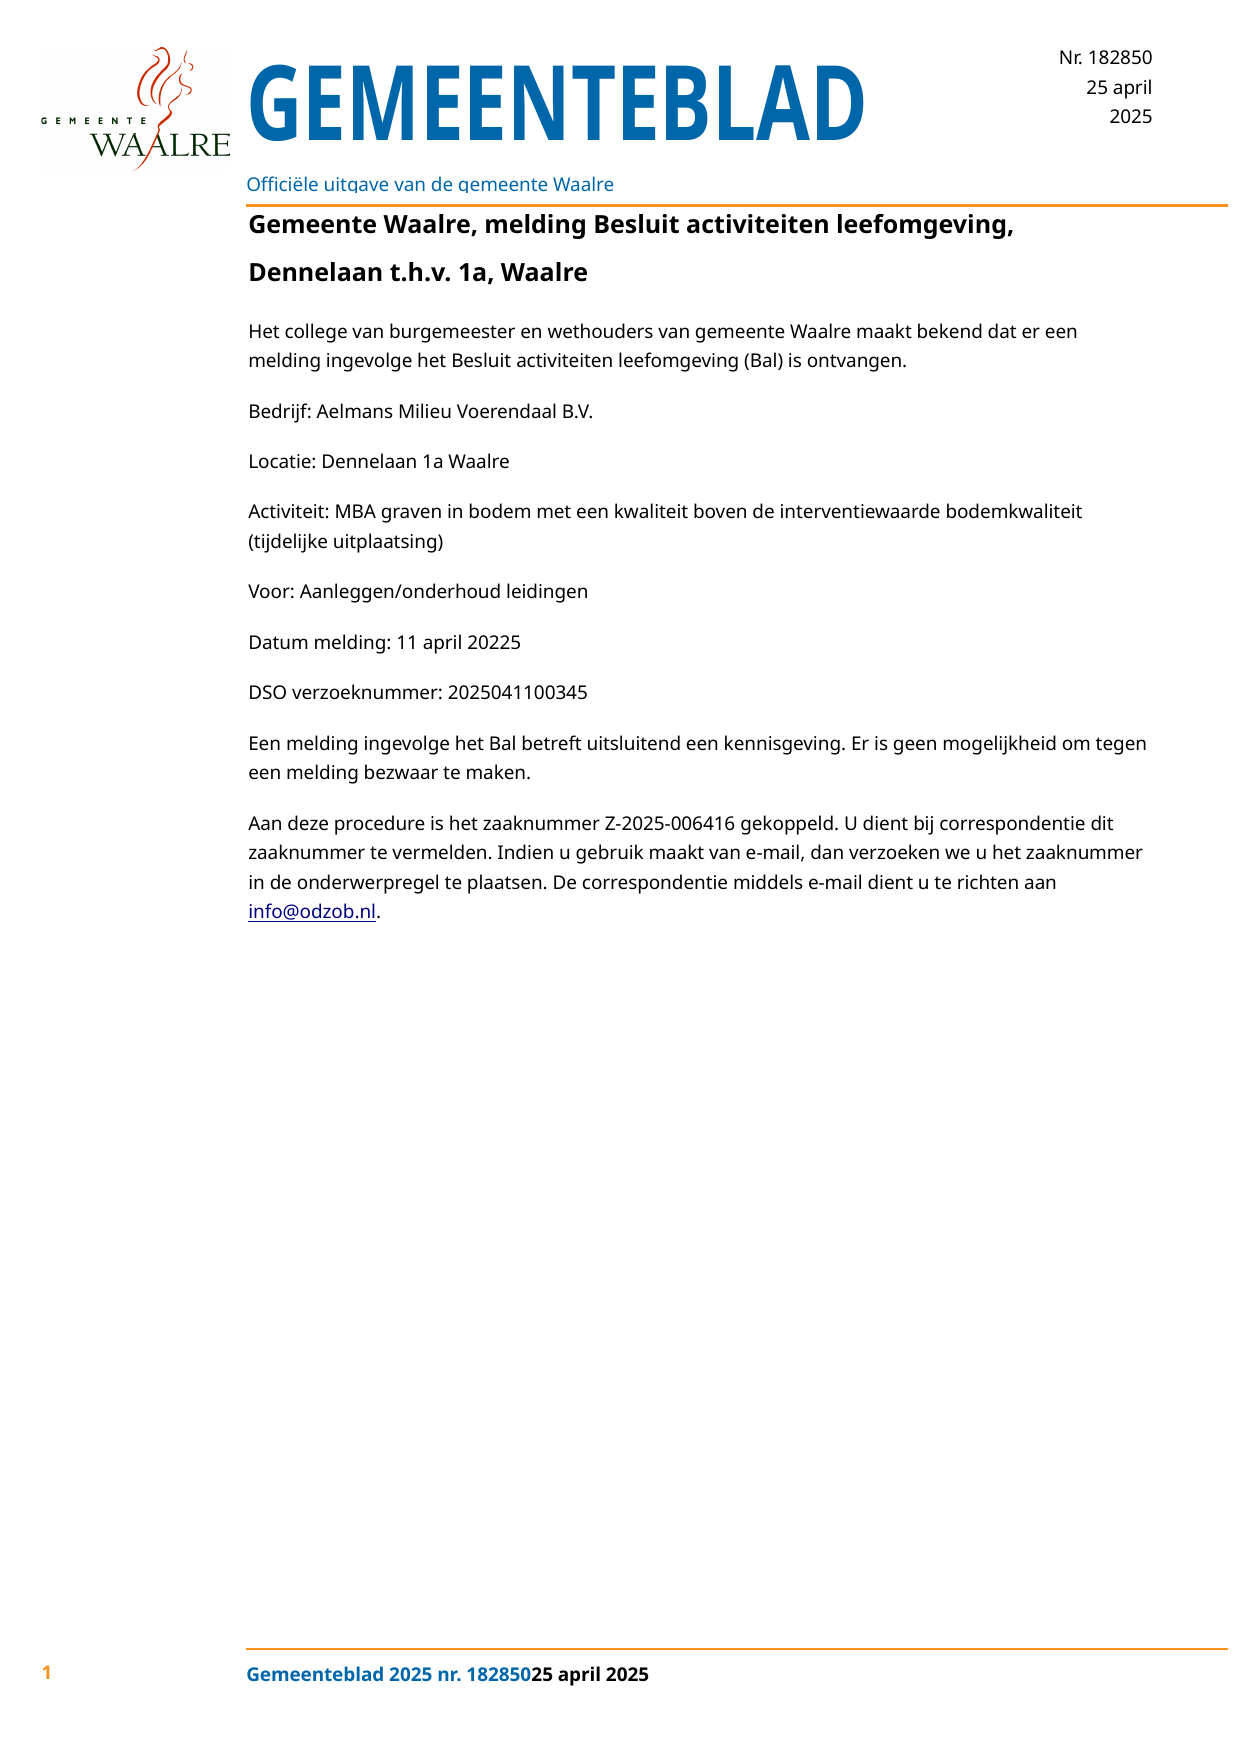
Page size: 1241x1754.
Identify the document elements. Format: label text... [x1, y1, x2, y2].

text Gemeente Waalre, melding Besluit activiteiten leefomgeving, Dennelaan t.h.v. 1a, Waalre [248, 207, 1152, 288]
text Bedrijf: Aelmans Milieu Voerendaal B.V. [248, 398, 1152, 424]
text Het college van burgemeester en wethouders van gemeente Waalre maakt bekend dat er een melding ingevolge het Besluit activiteiten leefomgeving (Bal) is ontvangen. [248, 318, 1152, 373]
text Een melding ingevolge het Bal betreft uitsluitend een kennisgeving. Er is geen mogelijkheid om tegen een melding bezwaar te maken. [248, 730, 1152, 785]
text DSO verzoeknummer: 2025041100345 [248, 679, 1152, 705]
text Voor: Aanleggen/onderhoud leidingen [248, 579, 1152, 604]
text Datum melding: 11 april 20225 [248, 629, 1152, 655]
picture [41, 47, 231, 172]
text Aan deze procedure is het zaaknummer Z-2025-006416 gekoppeld. U dient bij correspondentie dit zaaknummer te vermelden. Indien u gebruik maakt van e-mail, dan verzoeken we u het zaaknummer in de onderwerpregel te plaatsen. De correspondentie middels e-mail dient u te richten aan info@odzob.nl. [248, 810, 1152, 924]
text Locatie: Dennelaan 1a Waalre [248, 448, 1152, 474]
text Activiteit: MBA graven in bodem met een kwaliteit boven de interventiewaarde bodemkwaliteit (tijdelijke uitplaatsing) [248, 499, 1152, 554]
